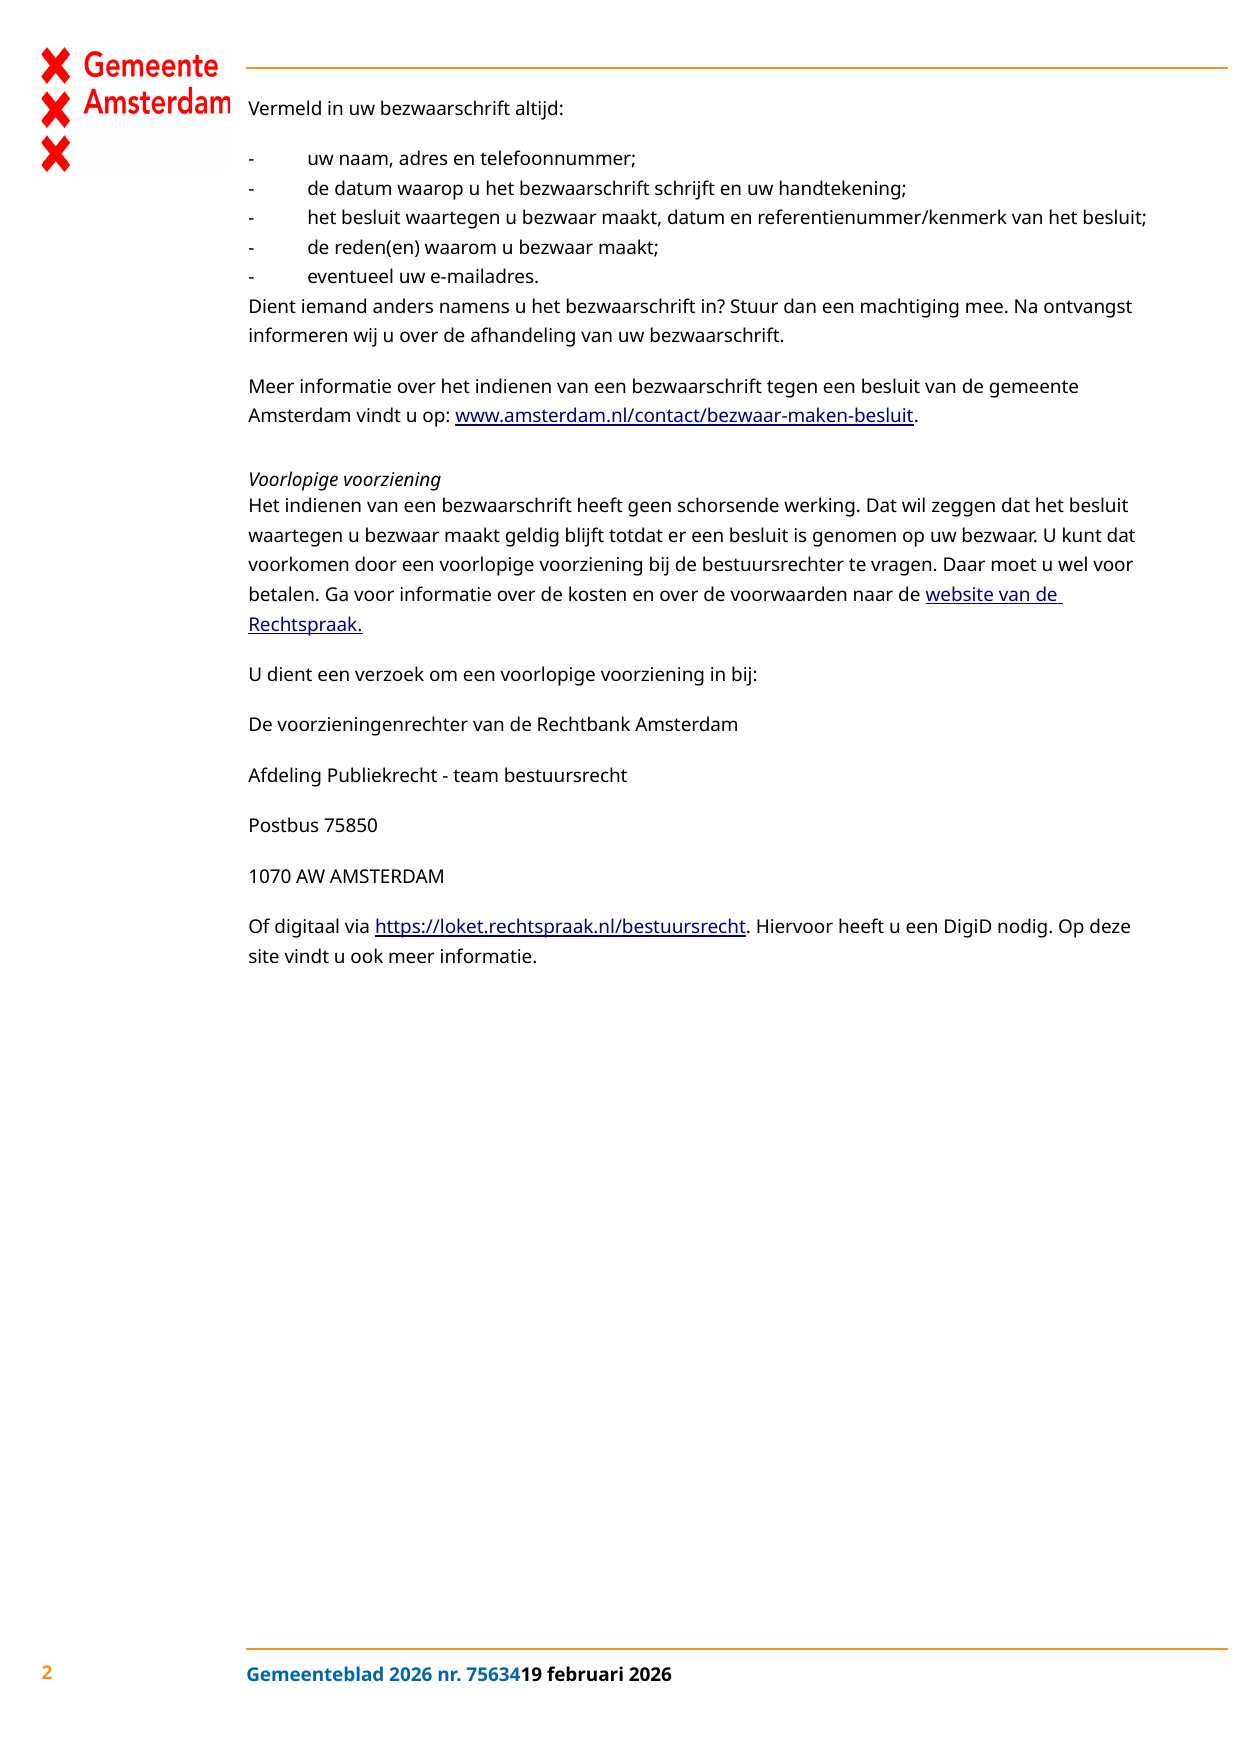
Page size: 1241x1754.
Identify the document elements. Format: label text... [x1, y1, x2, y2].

list de datum waarop u het bezwaarschrift schrijft en uw handtekening; [248, 175, 1152, 201]
text Postbus 75850 [248, 812, 1152, 838]
text Afdeling Publiekrecht - team bestuursrecht [248, 762, 1152, 788]
list eventueel uw e-mailadres. [248, 263, 1152, 289]
text Vermeld in uw bezwaarschrift altijd: [248, 95, 1152, 121]
text 1070 AW AMSTERDAM [248, 863, 1152, 888]
picture [41, 47, 231, 172]
text Dient iemand anders namens u het bezwaarschrift in? Stuur dan een machtiging mee. Na ontvangst informeren wij u over de afhandeling van uw bezwaarschrift. [248, 293, 1152, 348]
text U dient een verzoek om een voorlopige voorziening in bij: [248, 661, 1152, 687]
text Het indienen van een bezwaarschrift heeft geen schorsende werking. Dat wil zeggen dat het besluit waartegen u bezwaar maakt geldig blijft totdat er een besluit is genomen op uw bezwaar. U kunt dat voorkomen door een voorlopige voorziening bij de bestuursrechter te vragen. Daar moet u wel voor betalen. Ga voor informatie over de kosten en over de voorwaarden naar de website van de Rechtspraak. [248, 492, 1152, 636]
text Voorlopige voorziening [248, 467, 1152, 492]
list uw naam, adres en telefoonnummer; [248, 145, 1152, 171]
text De voorzieningenrechter van de Rechtbank Amsterdam [248, 712, 1152, 737]
list het besluit waartegen u bezwaar maakt, datum en referentienummer/kenmerk van het besluit; [248, 204, 1152, 230]
text Meer informatie over het indienen van een bezwaarschrift tegen een besluit van de gemeente Amsterdam vindt u op: www.amsterdam.nl/contact/bezwaar-maken-besluit. [248, 373, 1152, 428]
list de reden(en) waarom u bezwaar maakt; [248, 234, 1152, 260]
text Of digitaal via https://loket.rechtspraak.nl/bestuursrecht. Hiervoor heeft u een DigiD nodig. Op deze site vindt u ook meer informatie. [248, 913, 1152, 968]
